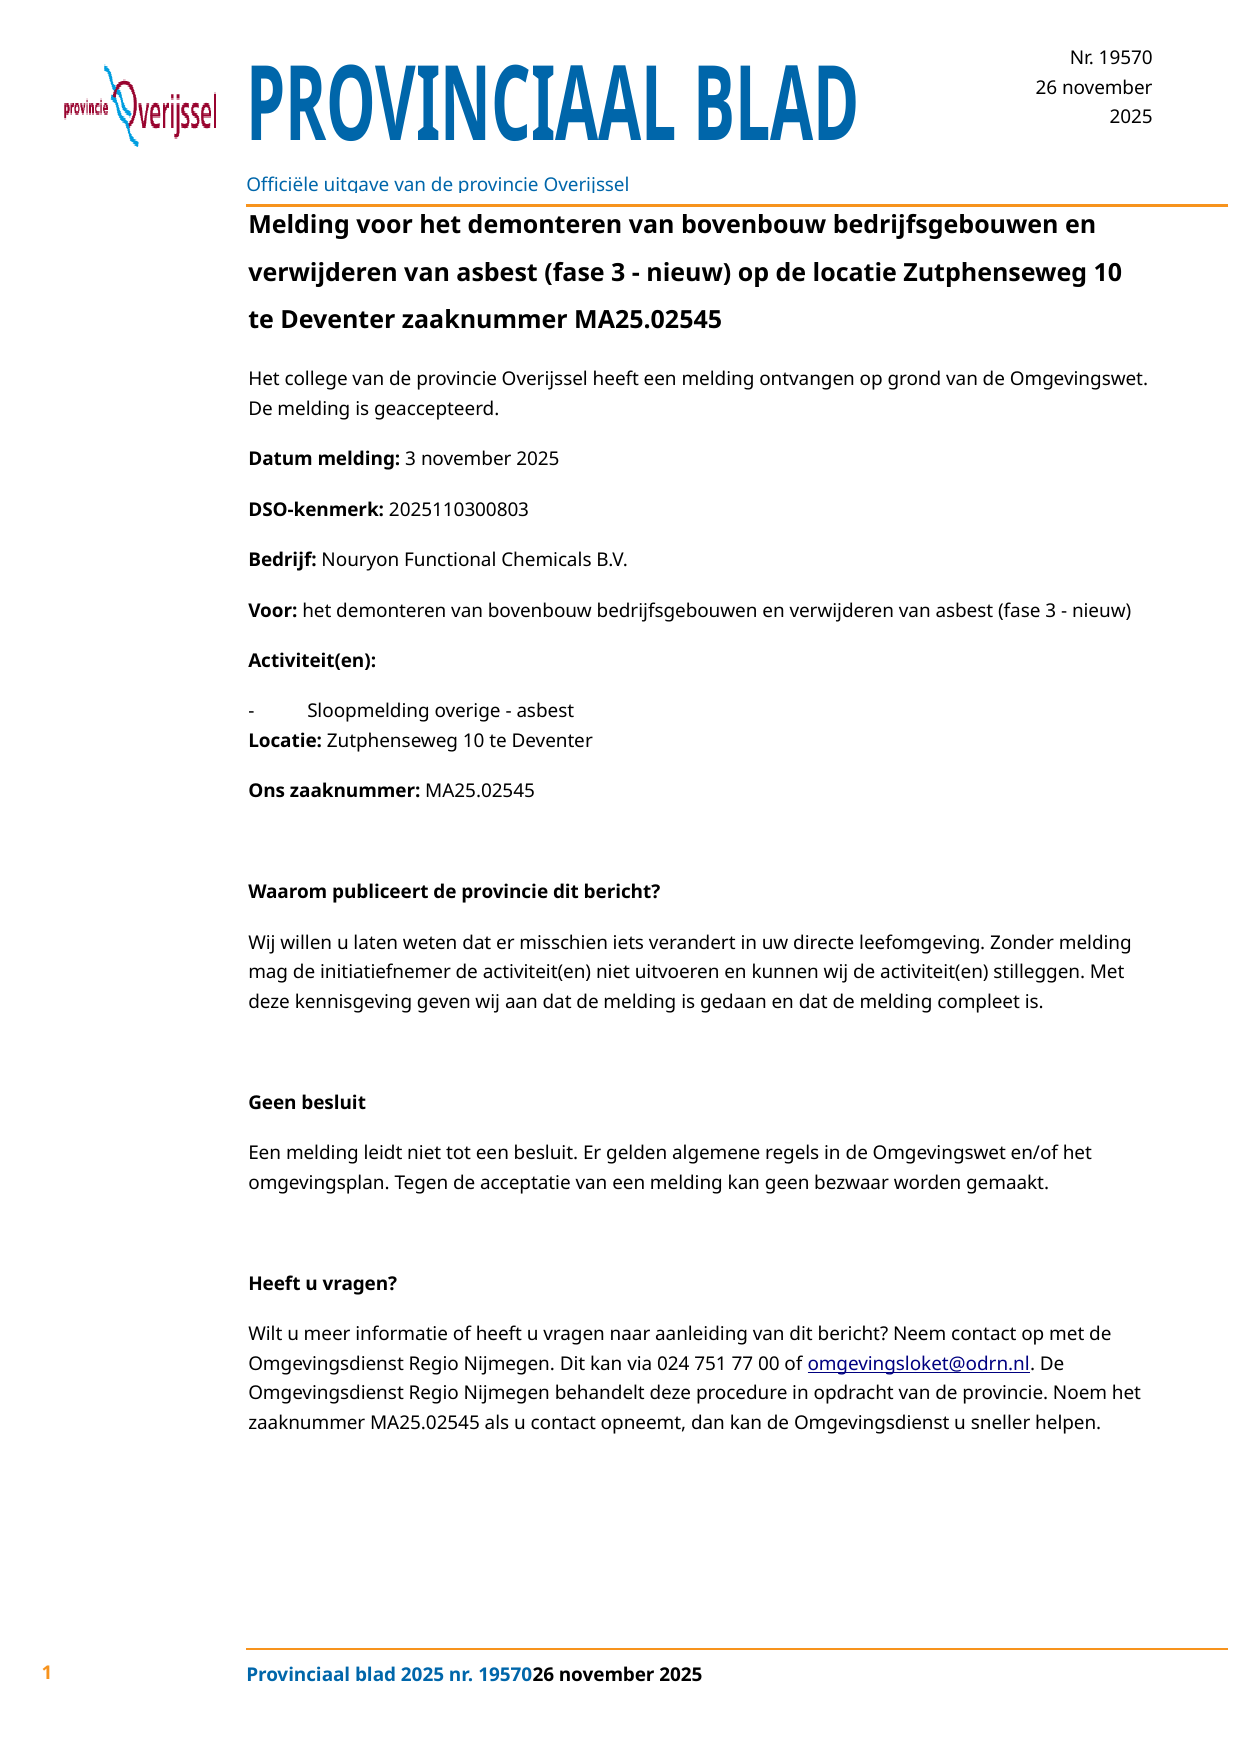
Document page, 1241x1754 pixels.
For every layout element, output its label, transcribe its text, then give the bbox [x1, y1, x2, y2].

text Wilt u meer informatie of heeft u vragen naar aanleiding van dit bericht? Neem contact op met de Omgevingsdienst Regio Nijmegen. Dit kan via 024 751 77 00 of omgevingsloket@odrn.nl. De Omgevingsdienst Regio Nijmegen behandelt deze procedure in opdracht van de provincie. Noem het zaaknummer MA25.02545 als u contact opneemt, dan kan de Omgevingsdienst u sneller helpen. [248, 1320, 1152, 1434]
text DSO-kenmerk: 2025110300803 [248, 496, 1152, 522]
text Heeft u vragen? [248, 1270, 1152, 1295]
text Datum melding: 3 november 2025 [248, 446, 1152, 471]
text Ons zaaknummer: MA25.02545 [248, 778, 1152, 803]
text Bedrijf: Nouryon Functional Chemicals B.V. [248, 546, 1152, 572]
list Sloopmelding overige - asbest [248, 698, 1152, 723]
text Waarom publiceert de provincie dit bericht? [248, 878, 1152, 904]
text Wij willen u laten weten dat er misschien iets verandert in uw directe leefomgeving. Zonder melding mag de initiatiefnemer de activiteit(en) niet uitvoeren en kunnen wij de activiteit(en) stilleggen. Met deze kennisgeving geven wij aan dat de melding is gedaan en dat de melding compleet is. [248, 929, 1152, 1014]
text Geen besluit [248, 1089, 1152, 1114]
text Voor: het demonteren van bovenbouw bedrijfsgebouwen en verwijderen van asbest (fase 3 - nieuw) [248, 597, 1152, 622]
text Locatie: Zutphenseweg 10 te Deventer [248, 727, 1152, 753]
picture [41, 47, 231, 172]
text Melding voor het demonteren van bovenbouw bedrijfsgebouwen en verwijderen van asbest (fase 3 - nieuw) op de locatie Zutphenseweg 10 te Deventer zaaknummer MA25.02545 [248, 207, 1152, 336]
text Een melding leidt niet tot een besluit. Er gelden algemene regels in de Omgevingswet en/of het omgevingsplan. Tegen de acceptatie van een melding kan geen bezwaar worden gemaakt. [248, 1139, 1152, 1194]
text Activiteit(en): [248, 647, 1152, 673]
text Het college van de provincie Overijssel heeft een melding ontvangen op grond van de Omgevingswet. De melding is geaccepteerd. [248, 366, 1152, 421]
